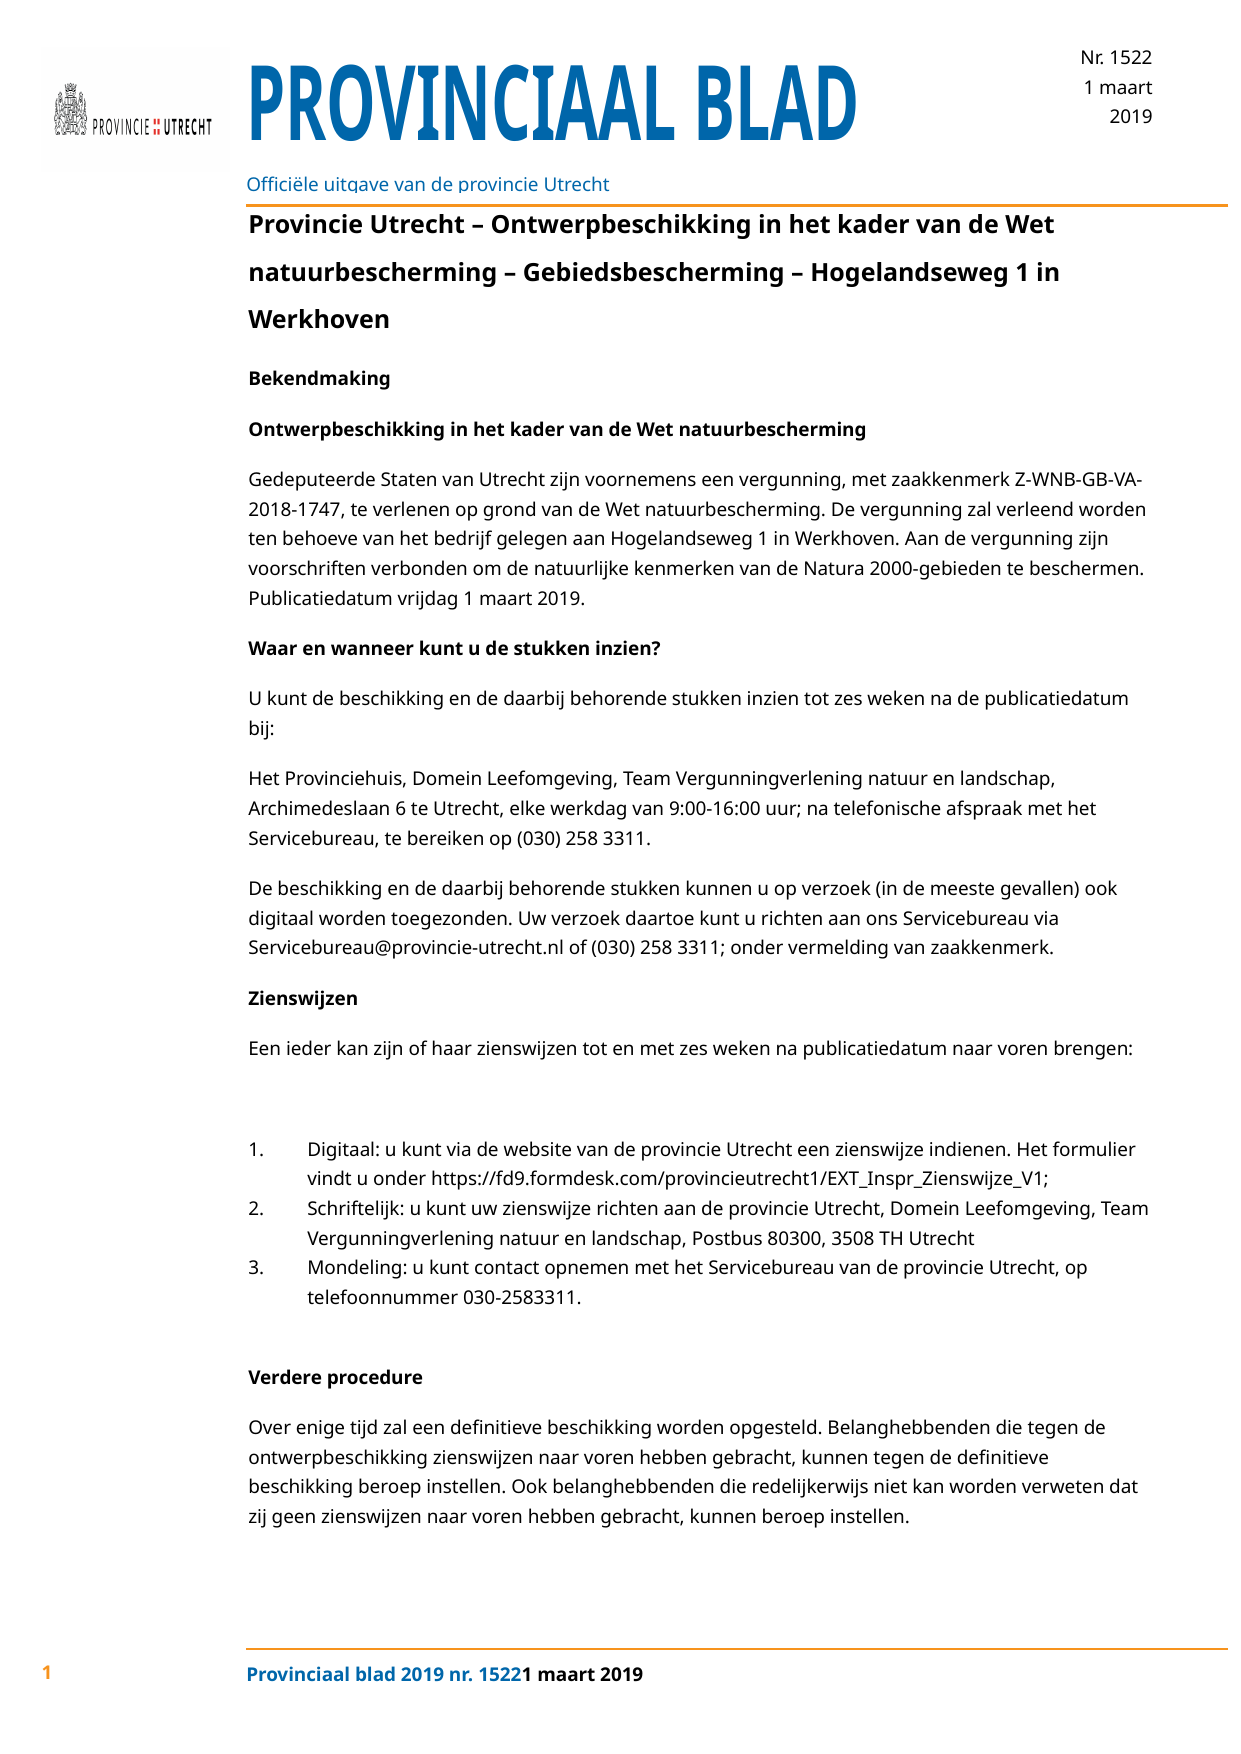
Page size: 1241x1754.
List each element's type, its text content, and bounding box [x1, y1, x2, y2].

list Schriftelijk: u kunt uw zienswijze richten aan de provincie Utrecht, Domein Leefomgeving, Team Vergunningverlening natuur en landschap, Postbus 80300, 3508 TH Utrecht [248, 1195, 1152, 1250]
text De beschikking en de daarbij behorende stukken kunnen u op verzoek (in de meeste gevallen) ook digitaal worden toegezonden. Uw verzoek daartoe kunt u richten aan ons Servicebureau via Servicebureau@provincie-utrecht.nl of (030) 258 3311; onder vermelding van zaakkenmerk. [248, 875, 1152, 960]
text Gedeputeerde Staten van Utrecht zijn voornemens een vergunning, met zaakkenmerk Z-WNB-GB-VA-2018-1747, te verlenen op grond van de Wet natuurbescherming. De vergunning zal verleend worden ten behoeve van het bedrijf gelegen aan Hogelandseweg 1 in Werkhoven. Aan de vergunning zijn voorschriften verbonden om de natuurlijke kenmerken van de Natura 2000-gebieden te beschermen. Publicatiedatum vrijdag 1 maart 2019. [248, 466, 1152, 610]
text Ontwerpbeschikking in het kader van de Wet natuurbescherming [248, 416, 1152, 442]
text Een ieder kan zijn of haar zienswijzen tot en met zes weken na publicatiedatum naar voren brengen: [248, 1035, 1152, 1061]
list Digitaal: u kunt via de website van de provincie Utrecht een zienswijze indienen. Het formulier vindt u onder https://fd9.formdesk.com/provincieutrecht1/EXT_Inspr_Zienswijze_V1; [248, 1136, 1152, 1191]
text Provincie Utrecht – Ontwerpbeschikking in het kader van de Wet natuurbescherming – Gebiedsbescherming – Hogelandseweg 1 in Werkhoven [248, 207, 1152, 336]
text Zienswijzen [248, 985, 1152, 1010]
text Bekendmaking [248, 366, 1152, 391]
text Over enige tijd zal een definitieve beschikking worden opgesteld. Belanghebbenden die tegen de ontwerpbeschikking zienswijzen naar voren hebben gebracht, kunnen tegen de definitieve beschikking beroep instellen. Ook belanghebbenden die redelijkerwijs niet kan worden verweten dat zij geen zienswijzen naar voren hebben gebracht, kunnen beroep instellen. [248, 1414, 1152, 1529]
list Mondeling: u kunt contact opnemen met het Servicebureau van de provincie Utrecht, op telefoonnummer 030-2583311. [248, 1254, 1152, 1309]
text U kunt de beschikking en de daarbij behorende stukken inzien tot zes weken na de publicatiedatum bij: [248, 686, 1152, 741]
text Waar en wanneer kunt u de stukken inzien? [248, 635, 1152, 661]
text Het Provinciehuis, Domein Leefomgeving, Team Vergunningverlening natuur en landschap, Archimedeslaan 6 te Utrecht, elke werkdag van 9:00-16:00 uur; na telefonische afspraak met het Servicebureau, te bereiken op (030) 258 3311. [248, 766, 1152, 850]
picture [41, 47, 231, 172]
text Verdere procedure [248, 1364, 1152, 1389]
